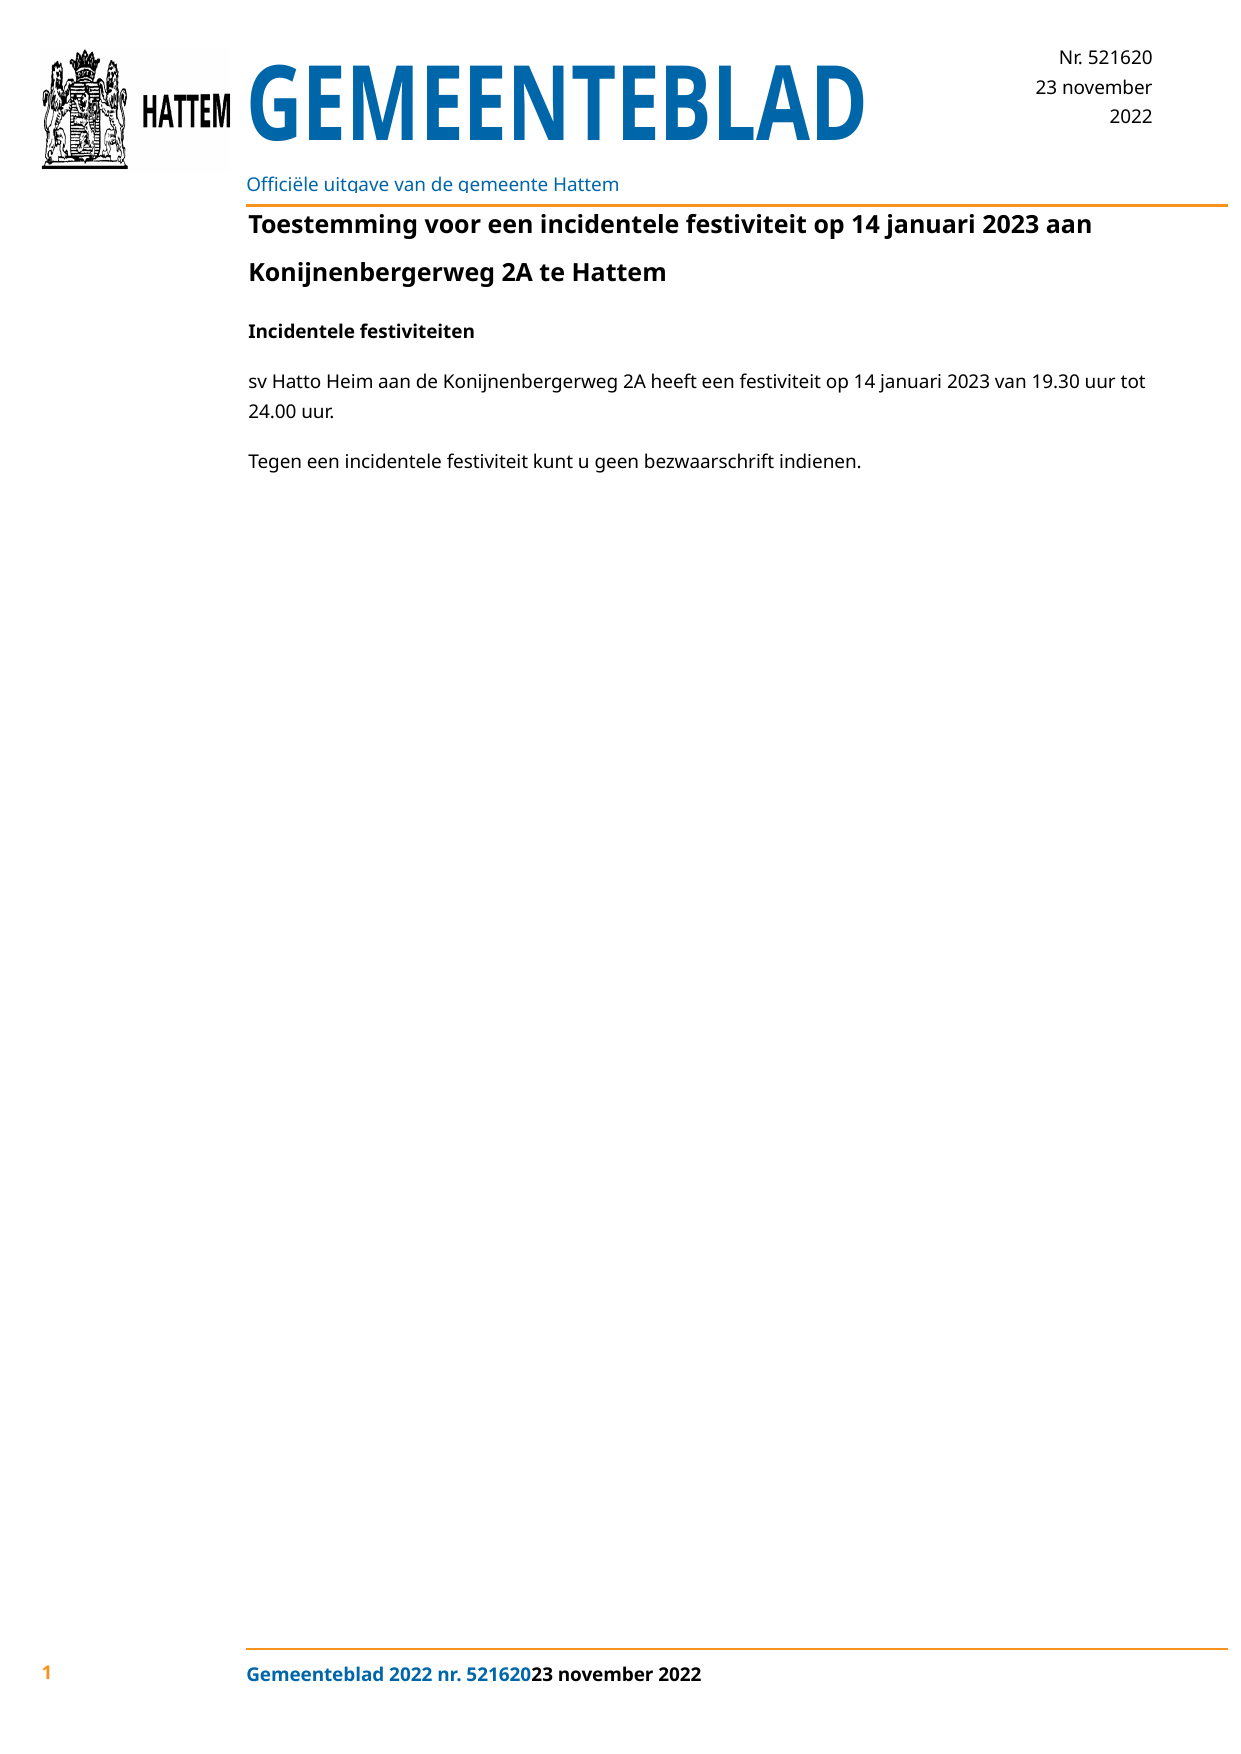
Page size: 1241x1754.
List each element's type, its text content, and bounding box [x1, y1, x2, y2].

text Tegen een incidentele festiviteit kunt u geen bezwaarschrift indienen. [248, 448, 1152, 474]
text Incidentele festiviteiten [248, 318, 1152, 344]
picture [41, 47, 231, 172]
text Toestemming voor een incidentele festiviteit op 14 januari 2023 aan Konijnenbergerweg 2A te Hattem [248, 207, 1152, 288]
text sv Hatto Heim aan de Konijnenbergerweg 2A heeft een festiviteit op 14 januari 2023 van 19.30 uur tot 24.00 uur. [248, 368, 1152, 424]
